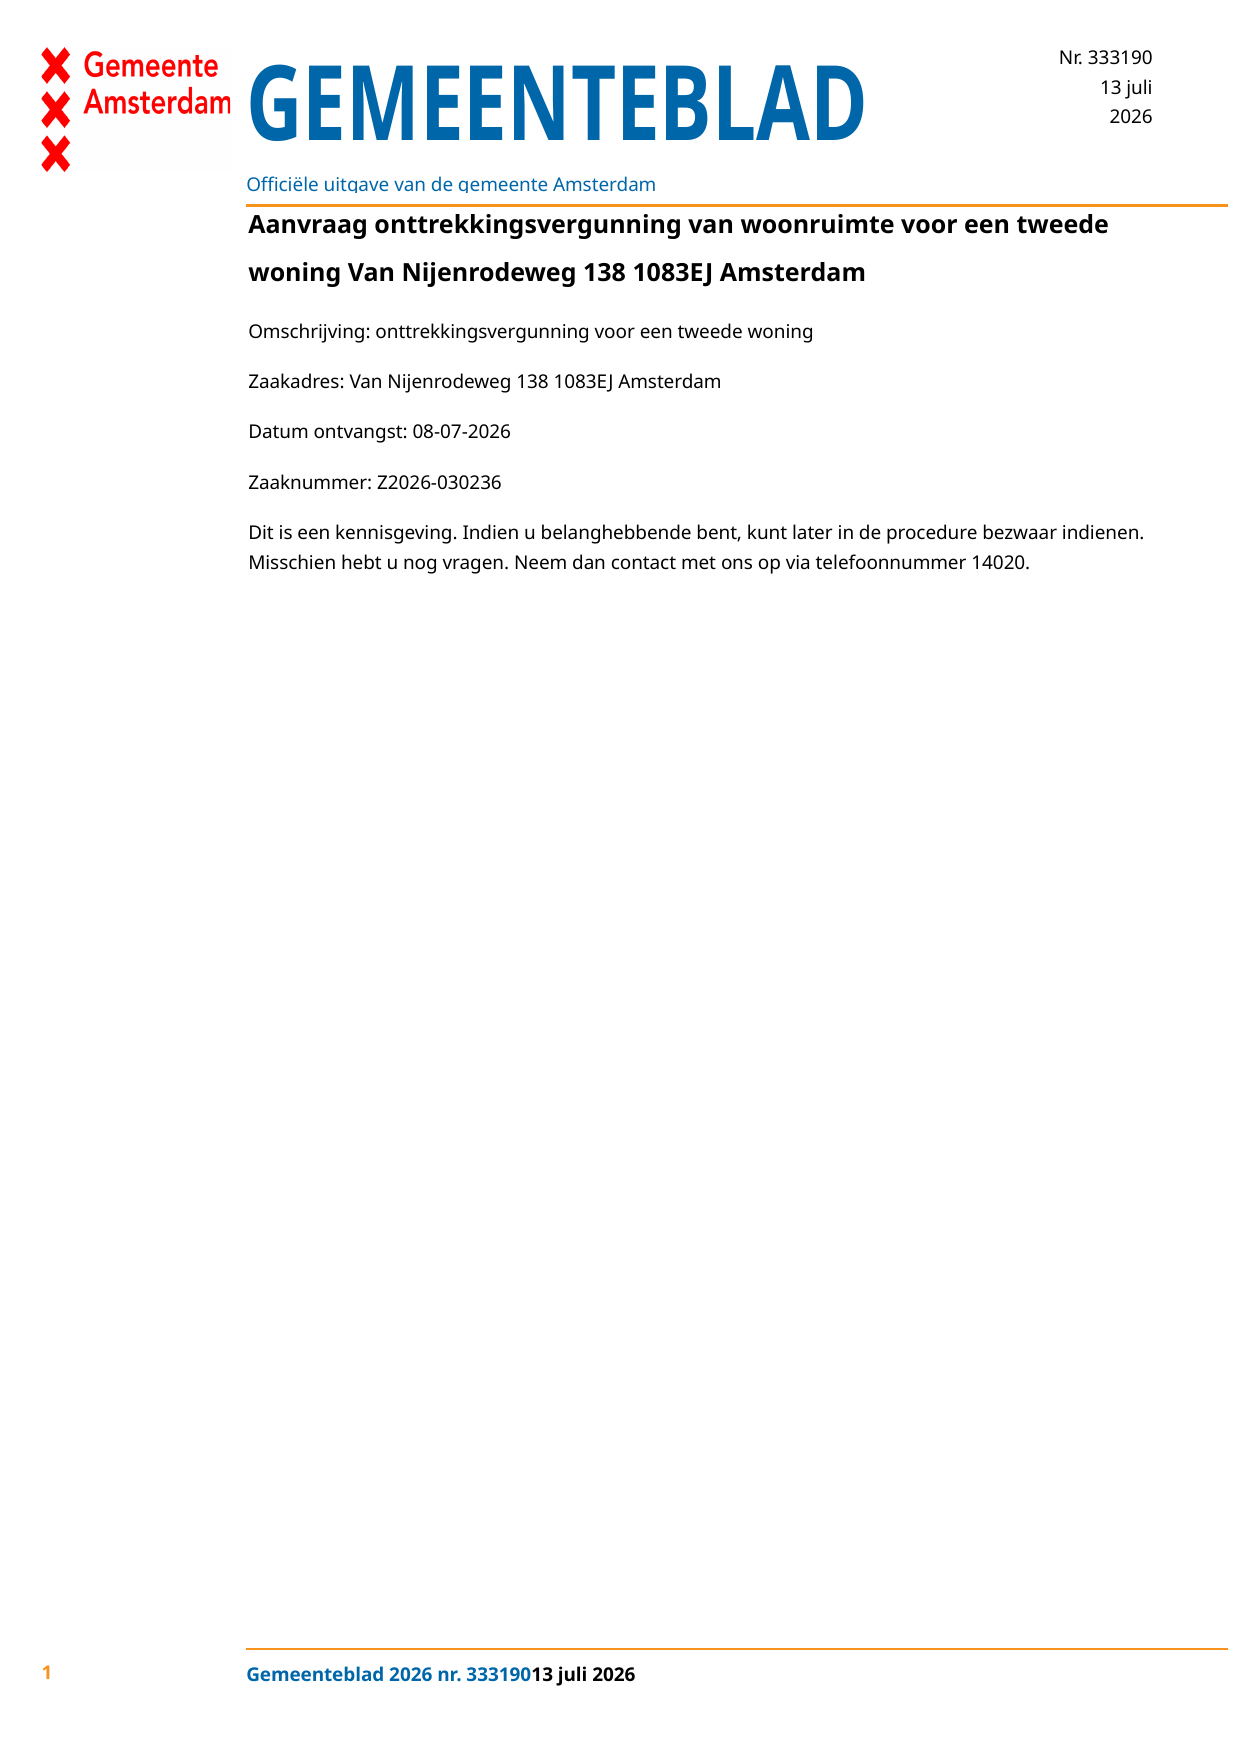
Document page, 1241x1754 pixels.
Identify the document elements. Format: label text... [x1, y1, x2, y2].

picture [41, 47, 231, 172]
text Zaakadres: Van Nijenrodeweg 138 1083EJ Amsterdam [248, 368, 1152, 394]
text Datum ontvangst: 08-07-2026 [248, 419, 1152, 444]
text Aanvraag onttrekkingsvergunning van woonruimte voor een tweede woning Van Nijenrodeweg 138 1083EJ Amsterdam [248, 207, 1152, 288]
text Omschrijving: onttrekkingsvergunning voor een tweede woning [248, 318, 1152, 344]
text Zaaknummer: Z2026-030236 [248, 469, 1152, 495]
text Dit is een kennisgeving. Indien u belanghebbende bent, kunt later in de procedure bezwaar indienen. Misschien hebt u nog vragen. Neem dan contact met ons op via telefoonnummer 14020. [248, 519, 1152, 575]
